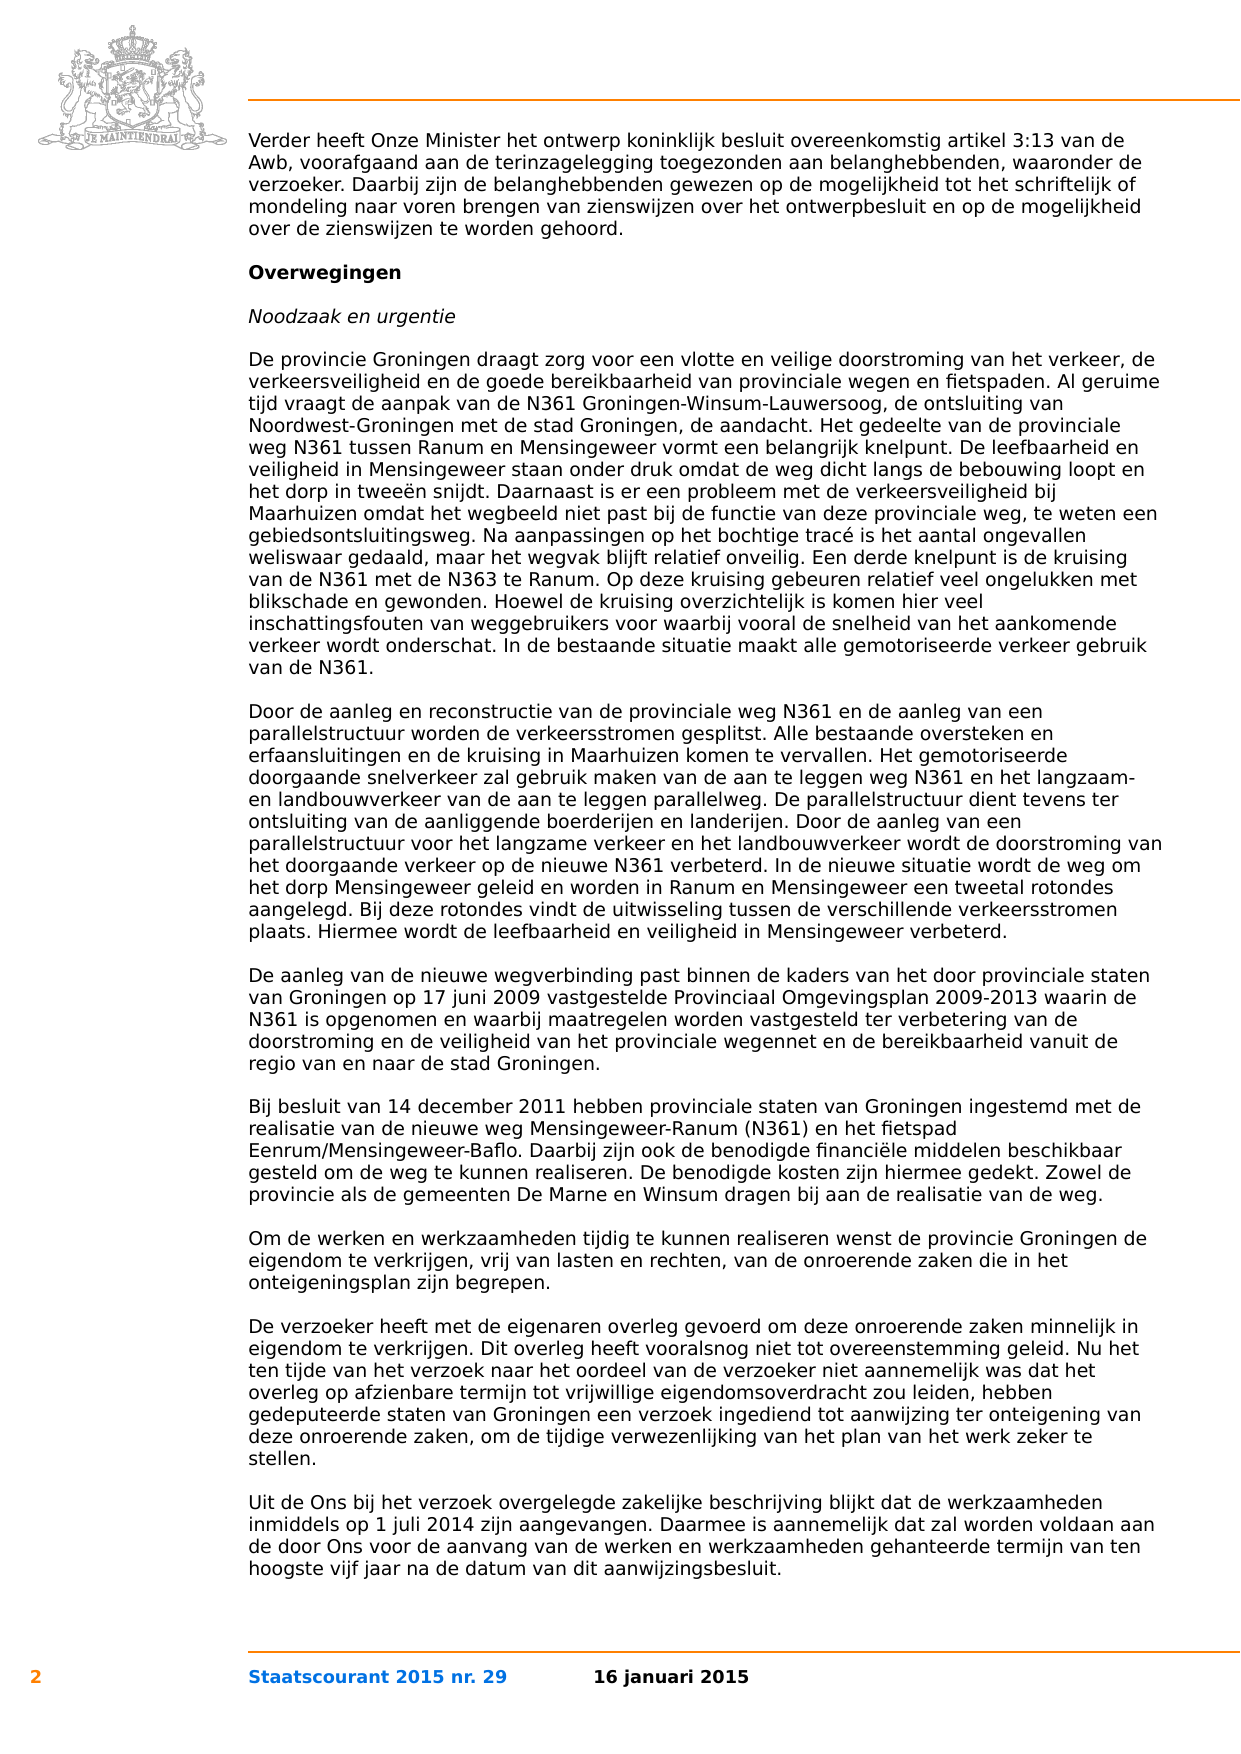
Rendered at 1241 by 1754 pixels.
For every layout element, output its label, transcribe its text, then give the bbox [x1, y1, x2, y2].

text Om de werken en werkzaamheden tijdig te kunnen realiseren wenst de provincie Groningen de eigendom te verkrijgen, vrij van lasten en rechten, van de onroerende zaken die in het onteigeningsplan zijn begrepen. [248, 1228, 1163, 1294]
subtitle Overwegingen [248, 262, 1163, 284]
text De aanleg van de nieuwe wegverbinding past binnen de kaders van het door provinciale staten van Groningen op 17 juni 2009 vastgestelde Provinciaal Omgevingsplan 2009-2013 waarin de N361 is opgenomen en waarbij maatregelen worden vastgesteld ter verbetering van de doorstroming en de veiligheid van het provinciale wegennet en de bereikbaarheid vanuit de regio van en naar de stad Groningen. [248, 964, 1163, 1074]
text Bij besluit van 14 december 2011 hebben provinciale staten van Groningen ingestemd met de realisatie van de nieuwe weg Mensingeweer-Ranum (N361) en het fietspad Eenrum/Mensingeweer-Baflo. Daarbij zijn ook de benodigde financiële middelen beschikbaar gesteld om de weg te kunnen realiseren. De benodigde kosten zijn hiermee gedekt. Zowel de provincie als de gemeenten De Marne en Winsum dragen bij aan de realisatie van de weg. [248, 1096, 1163, 1206]
subtitle Noodzaak en urgentie [248, 306, 1163, 327]
text Verder heeft Onze Minister het ontwerp koninklijk besluit overeenkomstig artikel 3:13 van de Awb, voorafgaand aan de terinzagelegging toegezonden aan belanghebbenden, waaronder de verzoeker. Daarbij zijn de belanghebbenden gewezen op de mogelijkheid tot het schriftelijk of mondeling naar voren brengen van zienswijzen over het ontwerpbesluit en op de mogelijkheid over de zienswijzen te worden gehoord. [248, 130, 1163, 240]
text De verzoeker heeft met de eigenaren overleg gevoerd om deze onroerende zaken minnelijk in eigendom te verkrijgen. Dit overleg heeft vooralsnog niet tot overeenstemming geleid. Nu het ten tijde van het verzoek naar het oordeel van de verzoeker niet aannemelijk was dat het overleg op afzienbare termijn tot vrijwillige eigendomsoverdracht zou leiden, hebben gedeputeerde staten van Groningen een verzoek ingediend tot aanwijzing ter onteigening van deze onroerende zaken, om de tijdige verwezenlijking van het plan van het werk zeker te stellen. [248, 1316, 1163, 1470]
text Door de aanleg en reconstructie van de provinciale weg N361 en de aanleg van een parallelstructuur worden de verkeersstromen gesplitst. Alle bestaande oversteken en erfaansluitingen en de kruising in Maarhuizen komen te vervallen. Het gemotoriseerde doorgaande snelverkeer zal gebruik maken van de aan te leggen weg N361 en het langzaam- en landbouwverkeer van de aan te leggen parallelweg. De parallelstructuur dient tevens ter ontsluiting van de aanliggende boerderijen en landerijen. Door de aanleg van een parallelstructuur voor het langzame verkeer en het landbouwverkeer wordt de doorstroming van het doorgaande verkeer op de nieuwe N361 verbeterd. In de nieuwe situatie wordt de weg om het dorp Mensingeweer geleid en worden in Ranum en Mensingeweer een tweetal rotondes aangelegd. Bij deze rotondes vindt de uitwisseling tussen de verschillende verkeersstromen plaats. Hiermee wordt de leefbaarheid en veiligheid in Mensingeweer verbeterd. [248, 701, 1163, 943]
picture [38, 25, 227, 150]
text Uit de Ons bij het verzoek overgelegde zakelijke beschrijving blijkt dat de werkzaamheden inmiddels op 1 juli 2014 zijn aangevangen. Daarmee is aannemelijk dat zal worden voldaan aan de door Ons voor de aanvang van de werken en werkzaamheden gehanteerde termijn van ten hoogste vijf jaar na de datum van dit aanwijzingsbesluit. [248, 1492, 1163, 1579]
text De provincie Groningen draagt zorg voor een vlotte en veilige doorstroming van het verkeer, de verkeersveiligheid en de goede bereikbaarheid van provinciale wegen en fietspaden. Al geruime tijd vraagt de aanpak van de N361 Groningen-Winsum-Lauwersoog, de ontsluiting van Noordwest-Groningen met de stad Groningen, de aandacht. Het gedeelte van de provinciale weg N361 tussen Ranum en Mensingeweer vormt een belangrijk knelpunt. De leefbaarheid en veiligheid in Mensingeweer staan onder druk omdat de weg dicht langs de bebouwing loopt en het dorp in tweeën snijdt. Daarnaast is er een probleem met de verkeersveiligheid bij Maarhuizen omdat het wegbeeld niet past bij de functie van deze provinciale weg, te weten een gebiedsontsluitingsweg. Na aanpassingen op het bochtige tracé is het aantal ongevallen weliswaar gedaald, maar het wegvak blijft relatief onveilig. Een derde knelpunt is de kruising van de N361 met de N363 te Ranum. Op deze kruising gebeuren relatief veel ongelukken met blikschade en gewonden. Hoewel de kruising overzichtelijk is komen hier veel inschattingsfouten van weggebruikers voor waarbij vooral de snelheid van het aankomende verkeer wordt onderschat. In de bestaande situatie maakt alle gemotoriseerde verkeer gebruik van de N361. [248, 349, 1163, 679]
